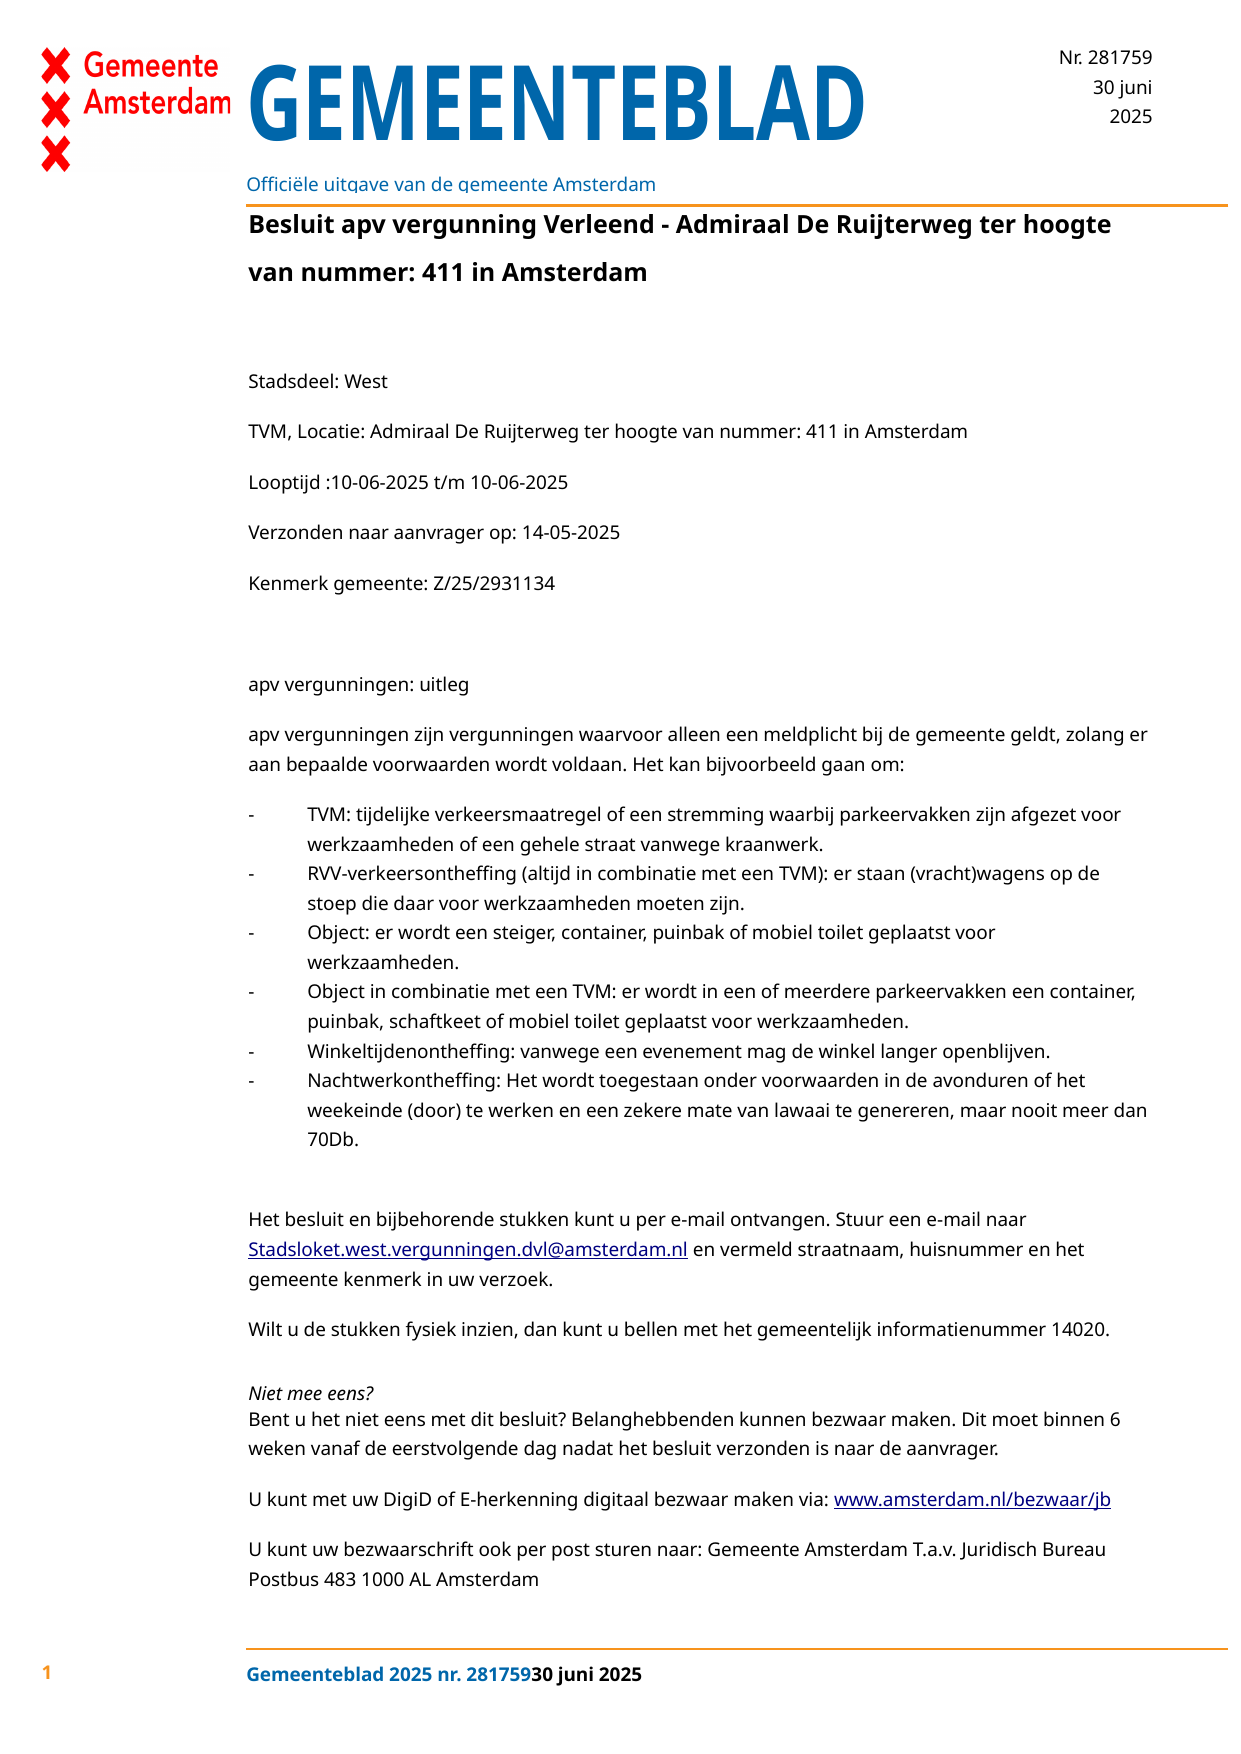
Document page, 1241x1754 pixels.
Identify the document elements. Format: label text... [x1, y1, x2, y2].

list Object: er wordt een steiger, container, puinbak of mobiel toilet geplaatst voor werkzaamheden. [248, 919, 1152, 975]
list Winkeltijdenontheffing: vanwege een evenement mag de winkel langer openblijven. [248, 1038, 1152, 1064]
list RVV-verkeersontheffing (altijd in combinatie met een TVM): er staan (vracht)wagens op de stoep die daar voor werkzaamheden moeten zijn. [248, 860, 1152, 916]
text Bent u het niet eens met dit besluit? Belanghebbenden kunnen bezwaar maken. Dit moet binnen 6 weken vanaf de eerstvolgende dag nadat het besluit verzonden is naar de aanvrager. [248, 1406, 1152, 1461]
list Object in combinatie met een TVM: er wordt in een of meerdere parkeervakken een container, puinbak, schaftkeet of mobiel toilet geplaatst voor werkzaamheden. [248, 979, 1152, 1034]
text Kenmerk gemeente: Z/25/2931134 [248, 570, 1152, 596]
text Het besluit en bijbehorende stukken kunt u per e-mail ontvangen. Stuur een e-mail naar Stadsloket.west.vergunningen.dvl@amsterdam.nl en vermeld straatnaam, huisnummer en het gemeente kenmerk in uw verzoek. [248, 1207, 1152, 1292]
text U kunt uw bezwaarschrift ook per post sturen naar: Gemeente Amsterdam T.a.v. Juridisch Bureau Postbus 483 1000 AL Amsterdam [248, 1536, 1152, 1592]
text apv vergunningen: uitleg [248, 671, 1152, 697]
text Niet mee eens? [248, 1380, 1152, 1406]
text Looptijd :10-06-2025 t/m 10-06-2025 [248, 469, 1152, 495]
picture [41, 47, 231, 172]
text TVM, Locatie: Admiraal De Ruijterweg ter hoogte van nummer: 411 in Amsterdam [248, 419, 1152, 444]
text Verzonden naar aanvrager op: 14-05-2025 [248, 519, 1152, 545]
text U kunt met uw DigiD of E-herkenning digitaal bezwaar maken via: www.amsterdam.nl/bezwaar/jb [248, 1486, 1152, 1512]
list TVM: tijdelijke verkeersmaatregel of een stremming waarbij parkeervakken zijn afgezet voor werkzaamheden of een gehele straat vanwege kraanwerk. [248, 801, 1152, 857]
list Nachtwerkontheffing: Het wordt toegestaan onder voorwaarden in de avonduren of het weekeinde (door) te werken en een zekere mate van lawaai te genereren, maar nooit meer dan 70Db. [248, 1067, 1152, 1152]
text Besluit apv vergunning Verleend - Admiraal De Ruijterweg ter hoogte van nummer: 411 in Amsterdam [248, 207, 1152, 288]
text Wilt u de stukken fysiek inzien, dan kunt u bellen met het gemeentelijk informatienummer 14020. [248, 1316, 1152, 1342]
text Stadsdeel: West [248, 368, 1152, 394]
text apv vergunningen zijn vergunningen waarvoor alleen een meldplicht bij de gemeente geldt, zolang er aan bepaalde voorwaarden wordt voldaan. Het kan bijvoorbeeld gaan om: [248, 721, 1152, 777]
